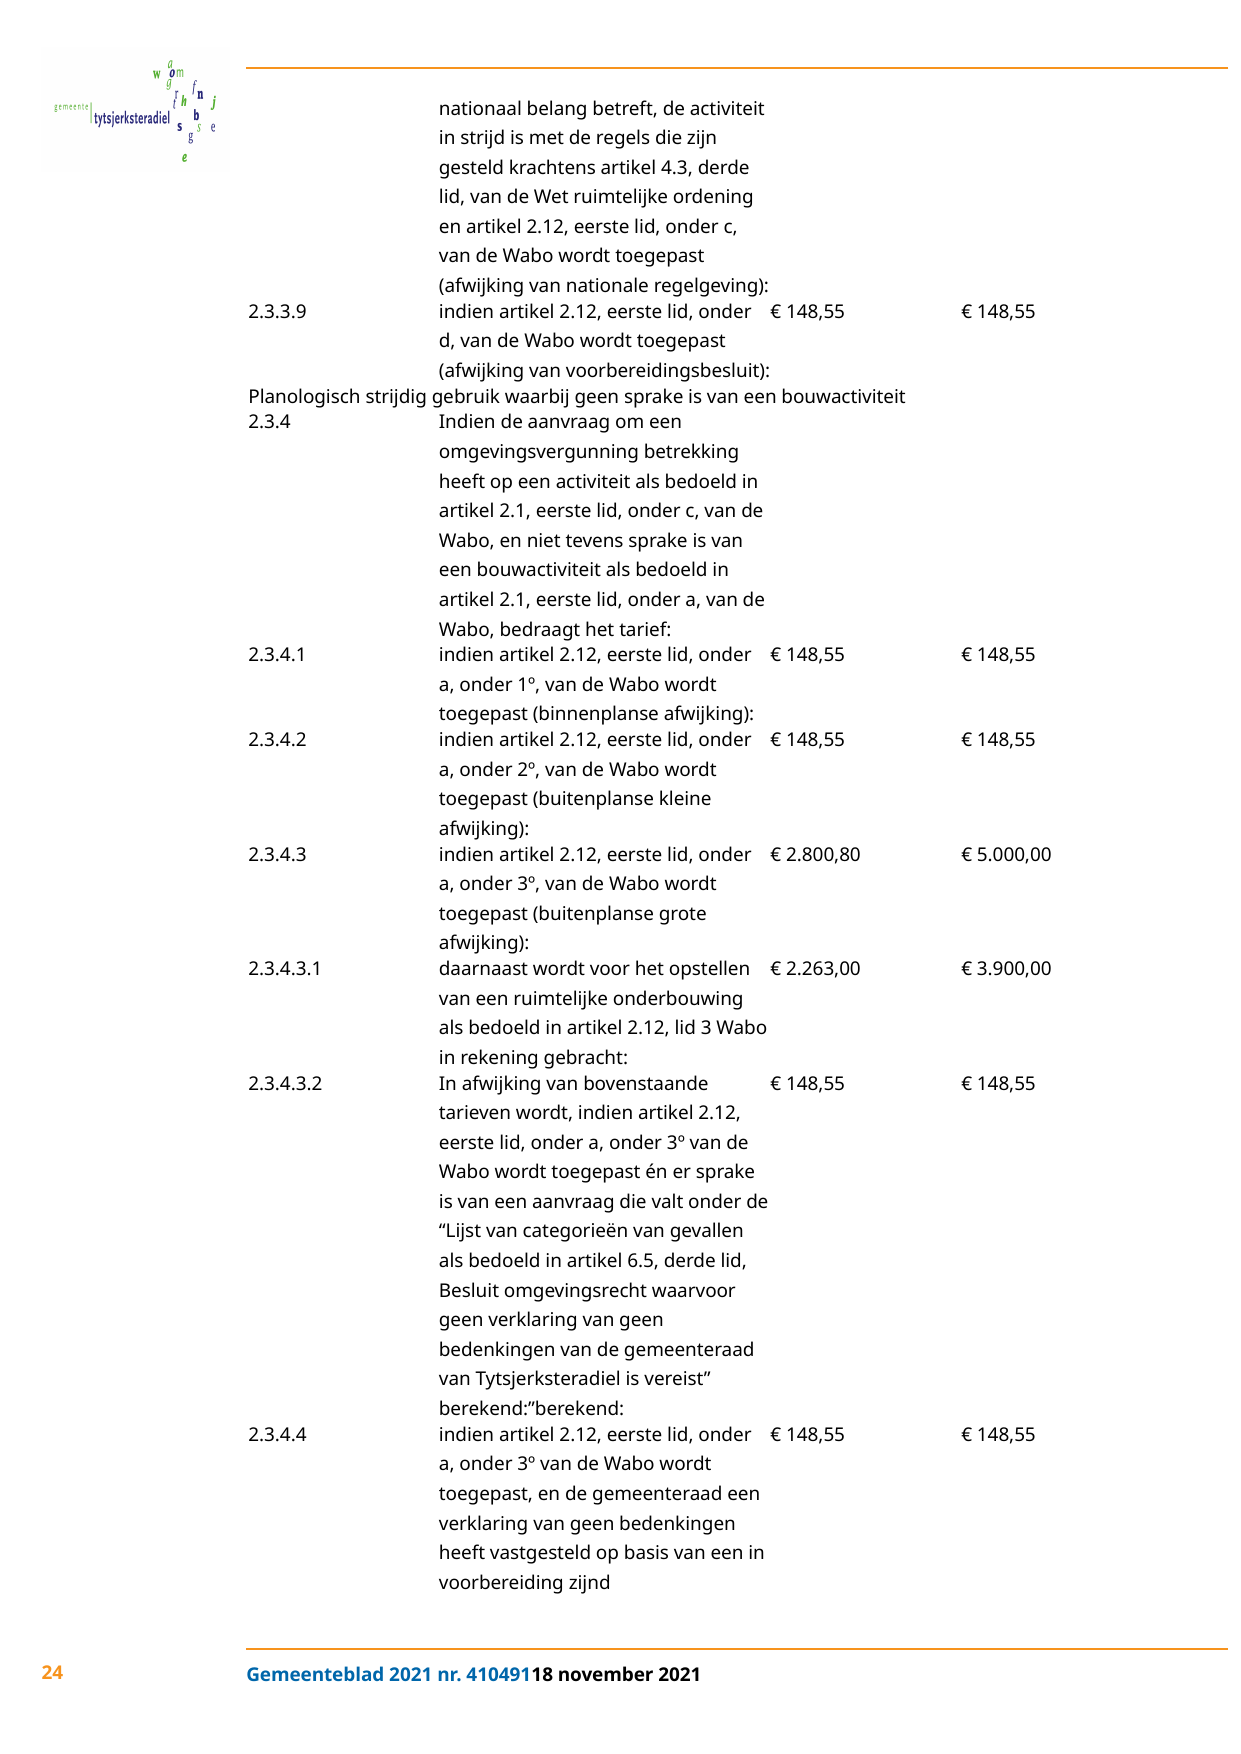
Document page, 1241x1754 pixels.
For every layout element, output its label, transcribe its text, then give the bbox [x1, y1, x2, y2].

table_cell € 148,55 [770, 1070, 961, 1421]
table_cell € 3.900,00 [961, 955, 1152, 1070]
table_cell 2.3.4.3.1 [248, 955, 439, 1070]
picture [41, 47, 231, 172]
table_cell Planologisch strijdig gebruik waarbij geen sprake is van een bouwactiviteit [248, 383, 1152, 409]
table_cell [248, 95, 439, 298]
table_cell 2.3.3.9 [248, 298, 439, 383]
table_cell [770, 409, 961, 641]
table_cell € 148,55 [961, 1421, 1152, 1594]
table_cell € 148,55 [961, 641, 1152, 726]
table_cell € 2.800,80 [770, 841, 961, 955]
table_cell indien artikel 2.12, eerste lid, onder a, onder 1º, van de Wabo wordt toegepast (binnenplanse afwijking): [439, 641, 770, 726]
table_cell 2.3.4.4 [248, 1421, 439, 1594]
table_cell 2.3.4.3.2 [248, 1070, 439, 1421]
table_cell [770, 95, 961, 298]
table_cell nationaal belang betreft, de activiteit in strijd is met de regels die zijn gesteld krachtens artikel 4.3, derde lid, van de Wet ruimtelijke ordening en artikel 2.12, eerste lid, onder c, van de Wabo wordt toegepast (afwijking van nationale regelgeving): [439, 95, 770, 298]
table_cell € 148,55 [770, 641, 961, 726]
table_cell € 148,55 [770, 298, 961, 383]
table_cell € 148,55 [961, 298, 1152, 383]
table_cell In afwijking van bovenstaande tarieven wordt, indien artikel 2.12, eerste lid, onder a, onder 3º van de Wabo wordt toegepast én er sprake is van een aanvraag die valt onder de “Lijst van categorieën van gevallen als bedoeld in artikel 6.5, derde lid, Besluit omgevingsrecht waarvoor geen verklaring van geen bedenkingen van de gemeenteraad van Tytsjerksteradiel is vereist” berekend:”berekend: [439, 1070, 770, 1421]
table_cell indien artikel 2.12, eerste lid, onder a, onder 2º, van de Wabo wordt toegepast (buitenplanse kleine afwijking): [439, 726, 770, 841]
table_cell € 148,55 [770, 726, 961, 841]
table_cell [961, 409, 1152, 641]
table_cell 2.3.4 [248, 409, 439, 641]
table_cell indien artikel 2.12, eerste lid, onder d, van de Wabo wordt toegepast (afwijking van voorbereidingsbesluit): [439, 298, 770, 383]
table_cell indien artikel 2.12, eerste lid, onder a, onder 3º van de Wabo wordt toegepast, en de gemeenteraad een verklaring van geen bedenkingen heeft vastgesteld op basis van een in voorbereiding zijnd [439, 1421, 770, 1594]
table_cell 2.3.4.3 [248, 841, 439, 955]
table_cell € 5.000,00 [961, 841, 1152, 955]
table_cell € 2.263,00 [770, 955, 961, 1070]
table_cell 2.3.4.2 [248, 726, 439, 841]
table_cell [961, 95, 1152, 298]
table_cell 2.3.4.1 [248, 641, 439, 726]
table_cell € 148,55 [961, 726, 1152, 841]
table_cell € 148,55 [770, 1421, 961, 1594]
table_cell € 148,55 [961, 1070, 1152, 1421]
table_cell indien artikel 2.12, eerste lid, onder a, onder 3º, van de Wabo wordt toegepast (buitenplanse grote afwijking): [439, 841, 770, 955]
table_cell daarnaast wordt voor het opstellen van een ruimtelijke onderbouwing als bedoeld in artikel 2.12, lid 3 Wabo in rekening gebracht: [439, 955, 770, 1070]
table_cell Indien de aanvraag om een omgevingsvergunning betrekking heeft op een activiteit als bedoeld in artikel 2.1, eerste lid, onder c, van de Wabo, en niet tevens sprake is van een bouwactiviteit als bedoeld in artikel 2.1, eerste lid, onder a, van de Wabo, bedraagt het tarief: [439, 409, 770, 641]
